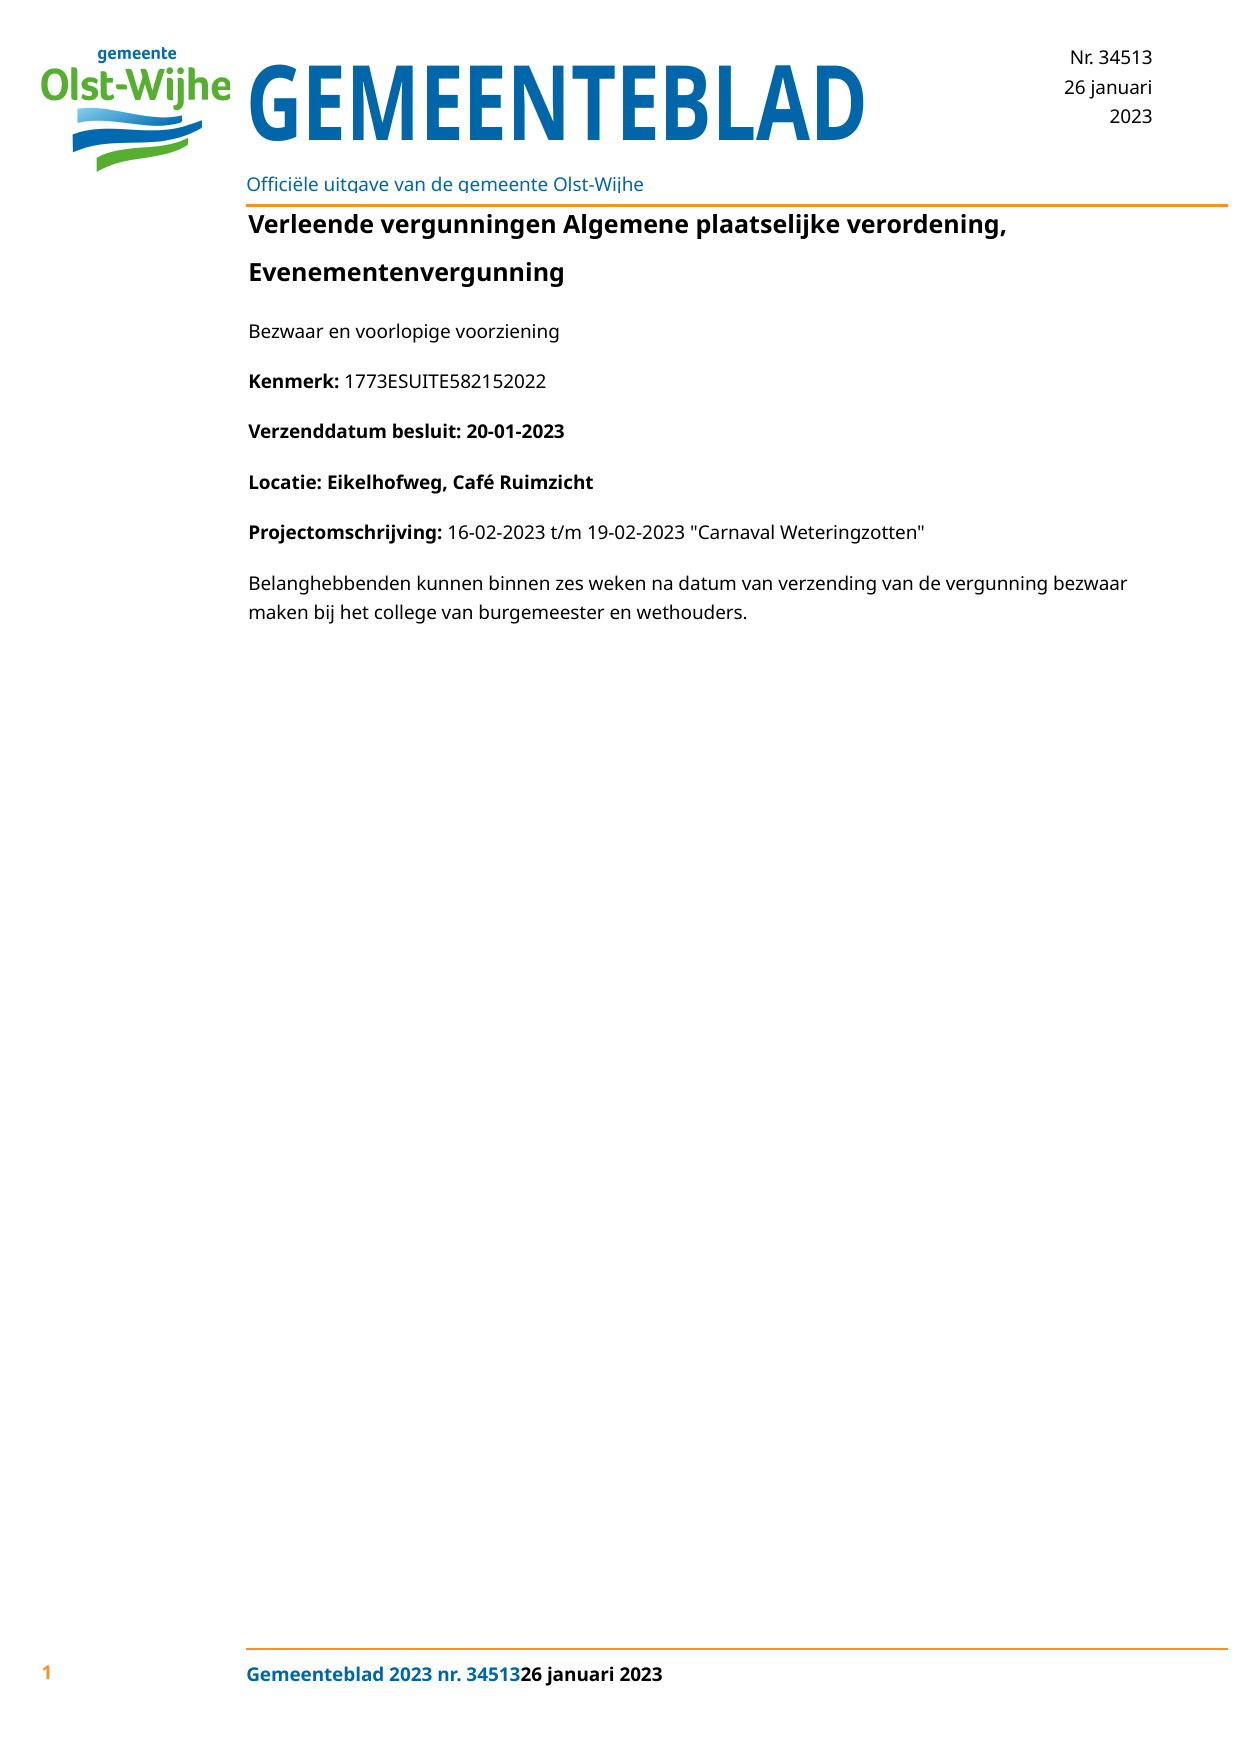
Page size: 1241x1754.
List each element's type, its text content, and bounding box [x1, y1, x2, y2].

picture [41, 47, 231, 172]
text Bezwaar en voorlopige voorziening [248, 318, 1152, 344]
text Verzenddatum besluit: 20-01-2023 [248, 419, 1152, 444]
text Locatie: Eikelhofweg, Café Ruimzicht [248, 469, 1152, 495]
text Kenmerk: 1773ESUITE582152022 [248, 368, 1152, 394]
text Projectomschrijving: 16-02-2023 t/m 19-02-2023 "Carnaval Weteringzotten" [248, 519, 1152, 545]
text Verleende vergunningen Algemene plaatselijke verordening, Evenementenvergunning [248, 207, 1152, 288]
text Belanghebbenden kunnen binnen zes weken na datum van verzending van de vergunning bezwaar maken bij het college van burgemeester en wethouders. [248, 570, 1152, 625]
